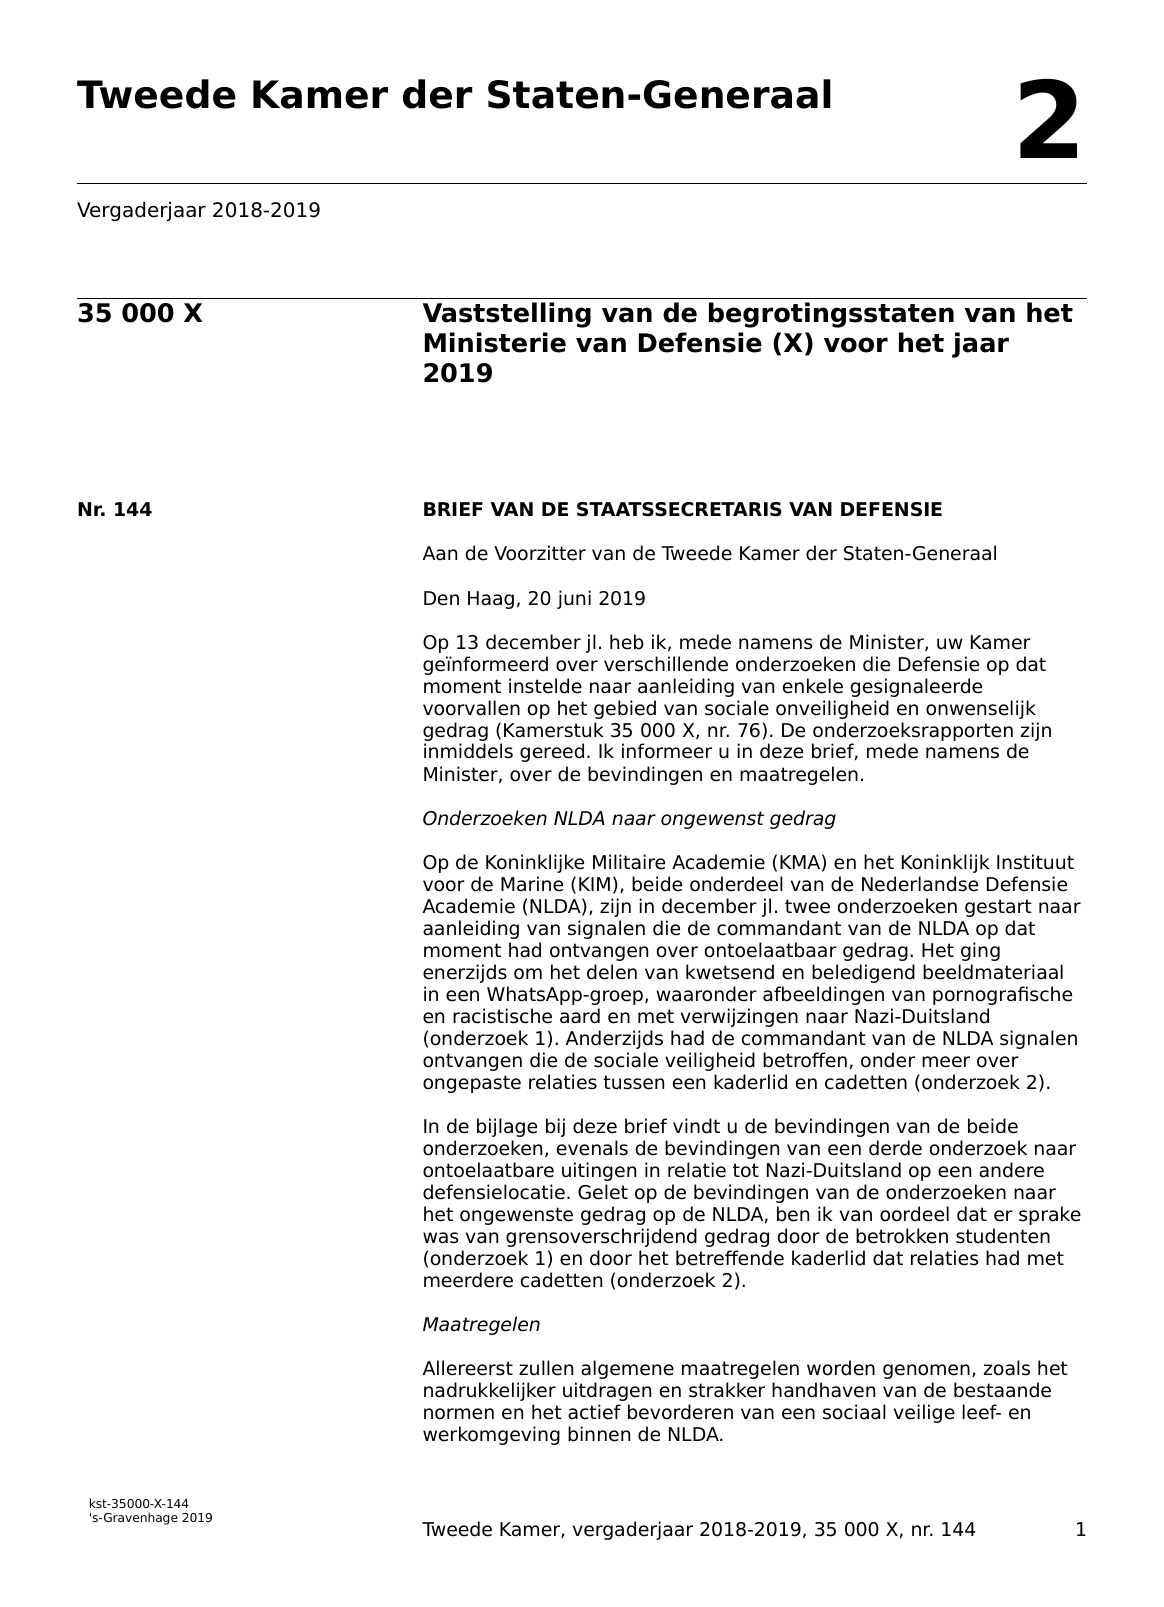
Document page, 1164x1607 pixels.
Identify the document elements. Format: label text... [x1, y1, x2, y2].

text Op 13 december jl. heb ik, mede namens de Minister, uw Kamer geïnformeerd over verschillende onderzoeken die Defensie op dat moment instelde naar aanleiding van enkele gesignaleerde voorvallen op het gebied van sociale onveiligheid en onwenselijk gedrag (Kamerstuk 35 000 X, nr. 76). De onderzoeksrapporten zijn inmiddels gereed. Ik informeer u in deze brief, mede namens de Minister, over de bevindingen en maatregelen. [422, 632, 1087, 785]
table_header Tweede Kamer der Staten-Generaal [77, 59, 886, 183]
subtitle Onderzoeken NLDA naar ongewenst gedrag [422, 808, 1087, 829]
subtitle Nr. 144 BRIEF VAN DE STAATSSECRETARIS VAN DEFENSIE [77, 499, 1087, 521]
text 's-Gravenhage 2019 [88, 1511, 323, 1525]
table_cell Vergaderjaar 2018-2019 [77, 184, 1087, 298]
text In de bijlage bij deze brief vindt u de bevindingen van de beide onderzoeken, evenals de bevindingen van een derde onderzoek naar ontoelaatbare uitingen in relatie tot Nazi-Duitsland op een andere defensielocatie. Gelet op de bevindingen van de onderzoeken naar het ongewenste gedrag op de NLDA, ben ik van oordeel dat er sprake was van grensoverschrijdend gedrag door de betrokken studenten (onderzoek 1) en door het betreffende kaderlid dat relaties had met meerdere cadetten (onderzoek 2). [422, 1116, 1087, 1292]
text Den Haag, 20 juni 2019 [422, 587, 1087, 609]
text Allereerst zullen algemene maatregelen worden genomen, zoals het nadrukkelijker uitdragen en strakker handhaven van de bestaande normen en het actief bevorderen van een sociaal veilige leef- en werkomgeving binnen de NLDA. [422, 1358, 1087, 1446]
subtitle Maatregelen [422, 1314, 1087, 1336]
text Op de Koninklijke Militaire Academie (KMA) en het Koninklijk Instituut voor de Marine (KIM), beide onderdeel van de Nederlandse Defensie Academie (NLDA), zijn in december jl. twee onderzoeken gestart naar aanleiding van signalen die de commandant van de NLDA op dat moment had ontvangen over ontoelaatbaar gedrag. Het ging enerzijds om het delen van kwetsend en beledigend beeldmateriaal in een WhatsApp-groep, waaronder afbeeldingen van pornografische en racistische aard en met verwijzingen naar Nazi-Duitsland (onderzoek 1). Anderzijds had de commandant van de NLDA signalen ontvangen die de sociale veiligheid betroffen, onder meer over ongepaste relaties tussen een kaderlid en cadetten (onderzoek 2). [422, 852, 1087, 1093]
subtitle 35 000 X Vaststelling van de begrotingsstaten van het Ministerie van Defensie (X) voor het jaar 2019 [77, 299, 1087, 388]
table_header 2 [886, 59, 1087, 183]
text kst-35000-X-144 [88, 1497, 323, 1511]
text Aan de Voorzitter van de Tweede Kamer der Staten-Generaal [422, 543, 1087, 565]
